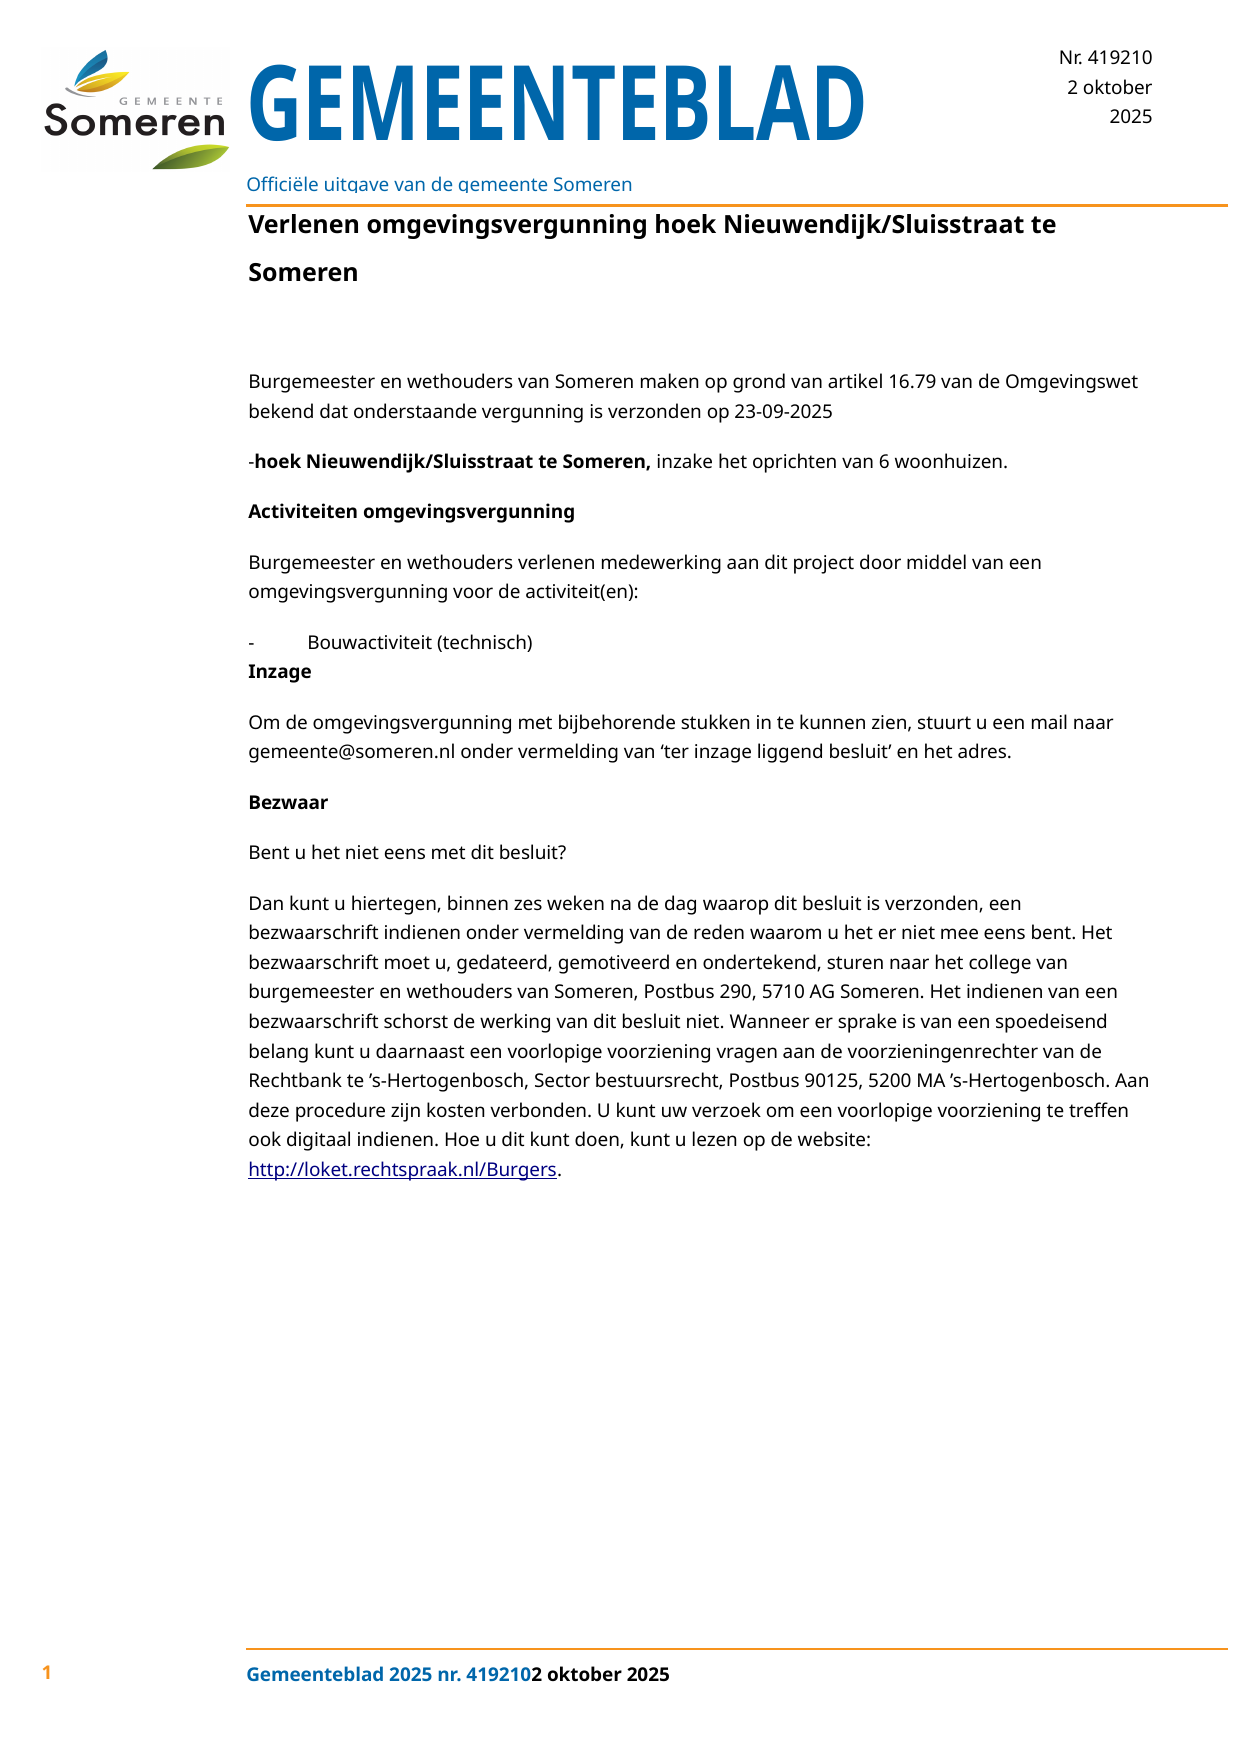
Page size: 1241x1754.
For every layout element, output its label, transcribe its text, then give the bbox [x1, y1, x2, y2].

text Burgemeester en wethouders verlenen medewerking aan dit project door middel van een omgevingsvergunning voor de activiteit(en): [248, 549, 1152, 604]
text Om de omgevingsvergunning met bijbehorende stukken in te kunnen zien, stuurt u een mail naar gemeente@someren.nl onder vermelding van ‘ter inzage liggend besluit’ en het adres. [248, 709, 1152, 764]
text Bezwaar [248, 789, 1152, 815]
text Inzage [248, 659, 1152, 684]
text Activiteiten omgevingsvergunning [248, 499, 1152, 524]
text -hoek Nieuwendijk/Sluisstraat te Someren, inzake het oprichten van 6 woonhuizen. [248, 448, 1152, 474]
text Burgemeester en wethouders van Someren maken op grond van artikel 16.79 van de Omgevingswet bekend dat onderstaande vergunning is verzonden op 23-09-2025 [248, 368, 1152, 424]
list Bouwactiviteit (technisch) [248, 629, 1152, 655]
text Dan kunt u hiertegen, binnen zes weken na de dag waarop dit besluit is verzonden, een bezwaarschrift indienen onder vermelding van de reden waarom u het er niet mee eens bent. Het bezwaarschrift moet u, gedateerd, gemotiveerd en ondertekend, sturen naar het college van burgemeester en wethouders van Someren, Postbus 290, 5710 AG Someren. Het indienen van een bezwaarschrift schorst de werking van dit besluit niet. Wanneer er sprake is van een spoedeisend belang kunt u daarnaast een voorlopige voorziening vragen aan de voorzieningenrechter van de Rechtbank te ’s-Hertogenbosch, Sector bestuursrecht, Postbus 90125, 5200 MA ’s-Hertogenbosch. Aan deze procedure zijn kosten verbonden. U kunt uw verzoek om een voorlopige voorziening te treffen ook digitaal indienen. Hoe u dit kunt doen, kunt u lezen op de website: http://loket.rechtspraak.nl/Burgers. [248, 890, 1152, 1182]
picture [41, 47, 231, 172]
text Bent u het niet eens met dit besluit? [248, 839, 1152, 865]
text Verlenen omgevingsvergunning hoek Nieuwendijk/Sluisstraat te Someren [248, 207, 1152, 288]
